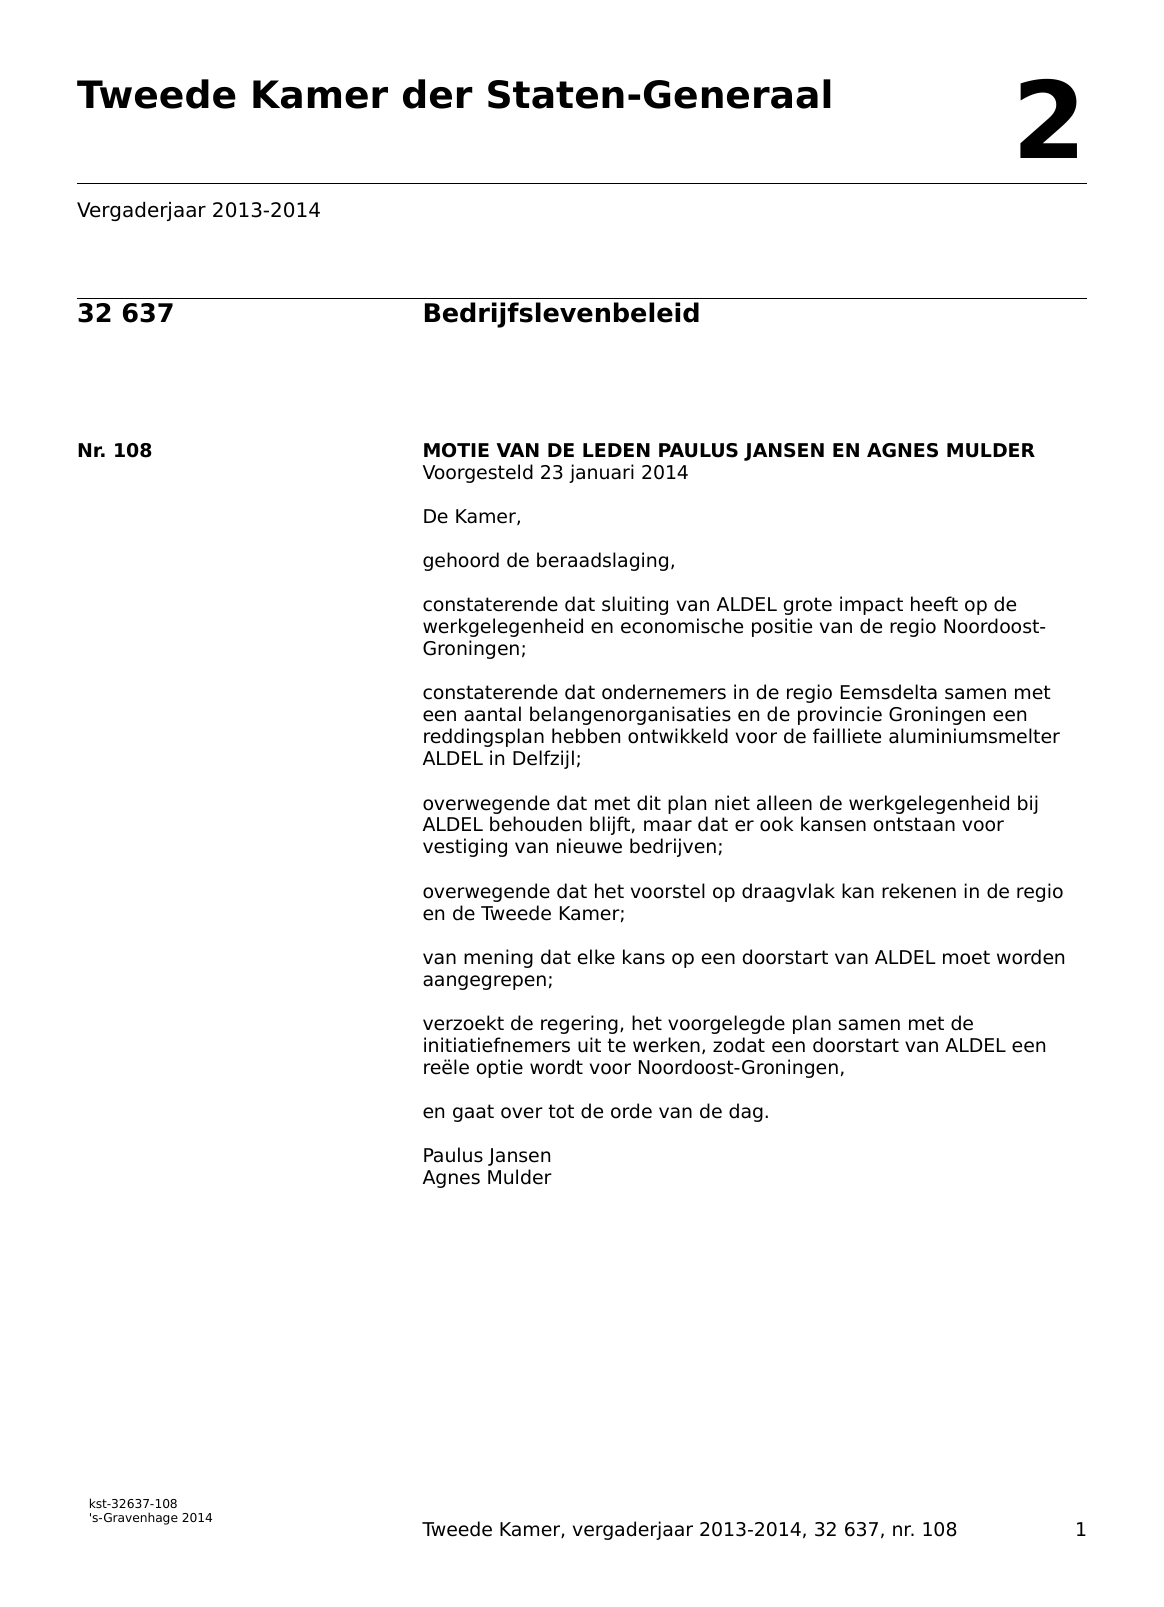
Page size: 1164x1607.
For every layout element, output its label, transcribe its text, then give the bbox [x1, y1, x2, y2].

text overwegende dat het voorstel op draagvlak kan rekenen in de regio en de Tweede Kamer; [422, 881, 1087, 924]
text verzoekt de regering, het voorgelegde plan samen met de initiatiefnemers uit te werken, zodat een doorstart van ALDEL een reële optie wordt voor Noordoost-Groningen, [422, 1013, 1087, 1079]
subtitle Nr. 108 MOTIE VAN DE LEDEN PAULUS JANSEN EN AGNES MULDER [77, 440, 1087, 462]
table_cell Vergaderjaar 2013-2014 [77, 184, 1087, 298]
text en gaat over tot de orde van de dag. [422, 1101, 1087, 1123]
text 's-Gravenhage 2014 [88, 1511, 323, 1525]
text Voorgesteld 23 januari 2014 [422, 462, 1087, 484]
subtitle 32 637 Bedrijfslevenbeleid [77, 299, 1087, 329]
text Agnes Mulder [422, 1167, 1087, 1189]
text De Kamer, [422, 506, 1087, 528]
text constaterende dat sluiting van ALDEL grote impact heeft op de werkgelegenheid en economische positie van de regio Noordoost-Groningen; [422, 594, 1087, 660]
text constaterende dat ondernemers in de regio Eemsdelta samen met een aantal belangenorganisaties en de provincie Groningen een reddingsplan hebben ontwikkeld voor de failliete aluminiumsmelter ALDEL in Delfzijl; [422, 682, 1087, 770]
text overwegende dat met dit plan niet alleen de werkgelegenheid bij ALDEL behouden blijft, maar dat er ook kansen ontstaan voor vestiging van nieuwe bedrijven; [422, 792, 1087, 858]
table_header 2 [886, 59, 1087, 183]
text gehoord de beraadslaging, [422, 550, 1087, 572]
text Paulus Jansen [422, 1145, 1087, 1167]
table_header Tweede Kamer der Staten-Generaal [77, 59, 886, 183]
text kst-32637-108 [88, 1497, 323, 1511]
text van mening dat elke kans op een doorstart van ALDEL moet worden aangegrepen; [422, 947, 1087, 991]
